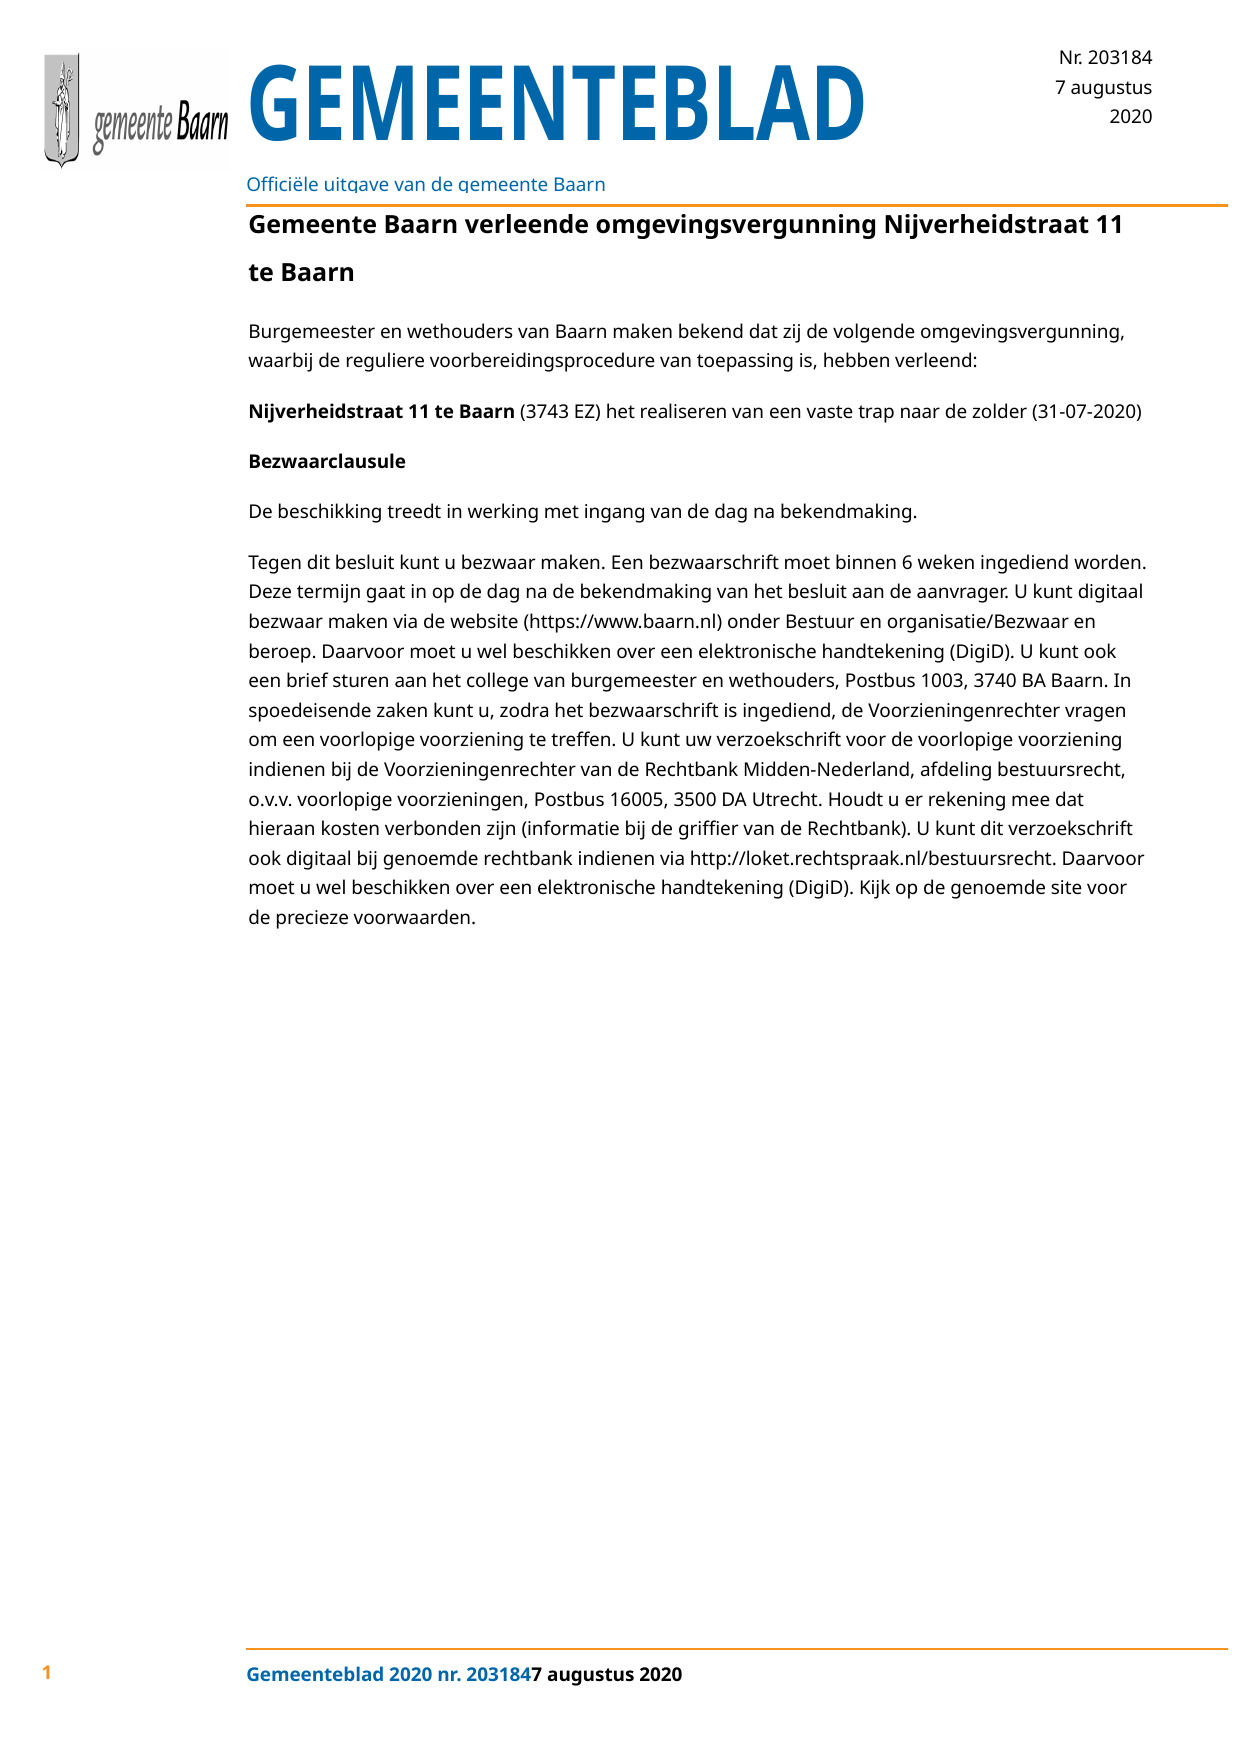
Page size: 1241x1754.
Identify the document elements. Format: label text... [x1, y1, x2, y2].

text Bezwaarclausule [248, 448, 1152, 474]
text De beschikking treedt in werking met ingang van de dag na bekendmaking. [248, 499, 1152, 524]
text Gemeente Baarn verleende omgevingsvergunning Nijverheidstraat 11 te Baarn [248, 207, 1152, 288]
picture [41, 47, 231, 172]
text Nijverheidstraat 11 te Baarn (3743 EZ) het realiseren van een vaste trap naar de zolder (31-07-2020) [248, 398, 1152, 424]
text Burgemeester en wethouders van Baarn maken bekend dat zij de volgende omgevingsvergunning, waarbij de reguliere voorbereidingsprocedure van toepassing is, hebben verleend: [248, 318, 1152, 373]
text Tegen dit besluit kunt u bezwaar maken. Een bezwaarschrift moet binnen 6 weken ingediend worden. Deze termijn gaat in op de dag na de bekendmaking van het besluit aan de aanvrager. U kunt digitaal bezwaar maken via de website (https://www.baarn.nl) onder Bestuur en organisatie/Bezwaar en beroep. Daarvoor moet u wel beschikken over een elektronische handtekening (DigiD). U kunt ook een brief sturen aan het college van burgemeester en wethouders, Postbus 1003, 3740 BA Baarn. In spoedeisende zaken kunt u, zodra het bezwaarschrift is ingediend, de Voorzieningenrechter vragen om een voorlopige voorziening te treffen. U kunt uw verzoekschrift voor de voorlopige voorziening indienen bij de Voorzieningenrechter van de Rechtbank Midden-Nederland, afdeling bestuursrecht, o.v.v. voorlopige voorzieningen, Postbus 16005, 3500 DA Utrecht. Houdt u er rekening mee dat hieraan kosten verbonden zijn (informatie bij de griffier van de Rechtbank). U kunt dit verzoekschrift ook digitaal bij genoemde rechtbank indienen via http://loket.rechtspraak.nl/bestuursrecht. Daarvoor moet u wel beschikken over een elektronische handtekening (DigiD). Kijk op de genoemde site voor de precieze voorwaarden. [248, 549, 1152, 930]
